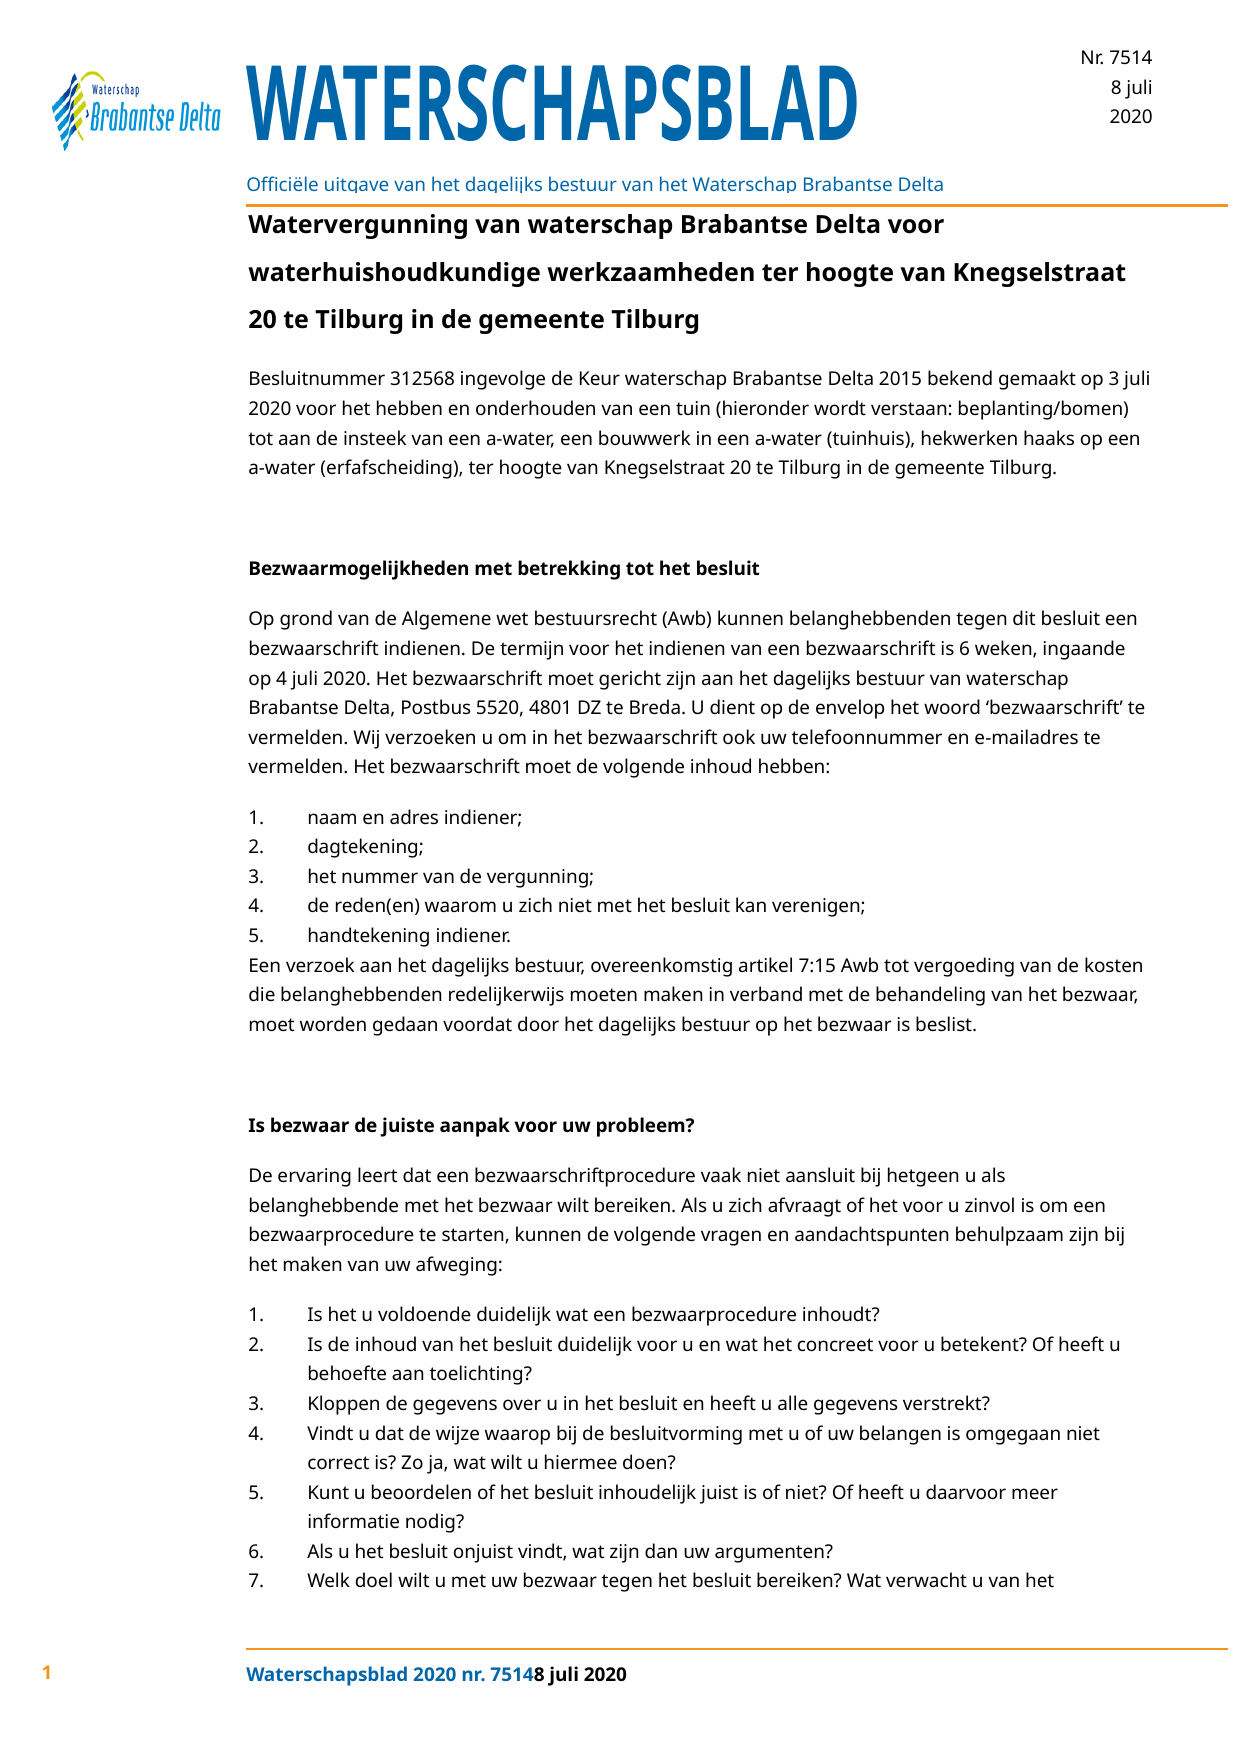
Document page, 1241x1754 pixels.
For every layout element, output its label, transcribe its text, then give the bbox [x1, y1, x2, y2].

text Is bezwaar de juiste aanpak voor uw probleem? [248, 1112, 1152, 1137]
list Kloppen de gegevens over u in het besluit en heeft u alle gegevens verstrekt? [248, 1390, 1152, 1416]
text Op grond van de Algemene wet bestuursrecht (Awb) kunnen belanghebbenden tegen dit besluit een bezwaarschrift indienen. De termijn voor het indienen van een bezwaarschrift is 6 weken, ingaande op 4 juli 2020. Het bezwaarschrift moet gericht zijn aan het dagelijks bestuur van waterschap Brabantse Delta, Postbus 5520, 4801 DZ te Breda. U dient op de envelop het woord ‘bezwaarschrift’ te vermelden. Wij verzoeken u om in het bezwaarschrift ook uw telefoonnummer en e‑mailadres te vermelden. Het bezwaarschrift moet de volgende inhoud hebben: [248, 606, 1152, 779]
list naam en adres indiener; [248, 804, 1152, 829]
list handtekening indiener. [248, 922, 1152, 948]
list Is het u voldoende duidelijk wat een bezwaarprocedure inhoudt? [248, 1301, 1152, 1327]
list Als u het besluit onjuist vindt, wat zijn dan uw argumenten? [248, 1538, 1152, 1564]
list het nummer van de vergunning; [248, 863, 1152, 889]
list de reden(en) waarom u zich niet met het besluit kan verenigen; [248, 893, 1152, 918]
list Is de inhoud van het besluit duidelijk voor u en wat het concreet voor u betekent? Of heeft u behoefte aan toelichting? [248, 1331, 1152, 1386]
text Een verzoek aan het dagelijks bestuur, overeenkomstig artikel 7:15 Awb tot vergoeding van de kosten die belanghebbenden redelijkerwijs moeten maken in verband met de behandeling van het bezwaar, moet worden gedaan voordat door het dagelijks bestuur op het bezwaar is beslist. [248, 952, 1152, 1037]
list dagtekening; [248, 833, 1152, 859]
list Kunt u beoordelen of het besluit inhoudelijk juist is of niet? Of heeft u daarvoor meer informatie nodig? [248, 1479, 1152, 1534]
text Bezwaarmogelijkheden met betrekking tot het besluit [248, 555, 1152, 581]
text Watervergunning van waterschap Brabantse Delta voor waterhuishoudkundige werkzaamheden ter hoogte van Knegselstraat 20 te Tilburg in de gemeente Tilburg [248, 207, 1152, 336]
text Besluitnummer 312568 ingevolge de Keur waterschap Brabantse Delta 2015 bekend gemaakt op 3 juli 2020 voor het hebben en onderhouden van een tuin (hieronder wordt verstaan: beplanting/bomen) tot aan de insteek van een a-water, een bouwwerk in een a-water (tuinhuis), hekwerken haaks op een a-water (erfafscheiding), ter hoogte van Knegselstraat 20 te Tilburg in de gemeente Tilburg. [248, 366, 1152, 480]
list Welk doel wilt u met uw bezwaar tegen het besluit bereiken? Wat verwacht u van het [248, 1568, 1152, 1593]
picture [41, 47, 231, 172]
list Vindt u dat de wijze waarop bij de besluitvorming met u of uw belangen is omgegaan niet correct is? Zo ja, wat wilt u hiermee doen? [248, 1420, 1152, 1475]
text De ervaring leert dat een bezwaarschriftprocedure vaak niet aansluit bij hetgeen u als belanghebbende met het bezwaar wilt bereiken. Als u zich afvraagt of het voor u zinvol is om een bezwaarprocedure te starten, kunnen de volgende vragen en aandachtspunten behulpzaam zijn bij het maken van uw afweging: [248, 1162, 1152, 1277]
